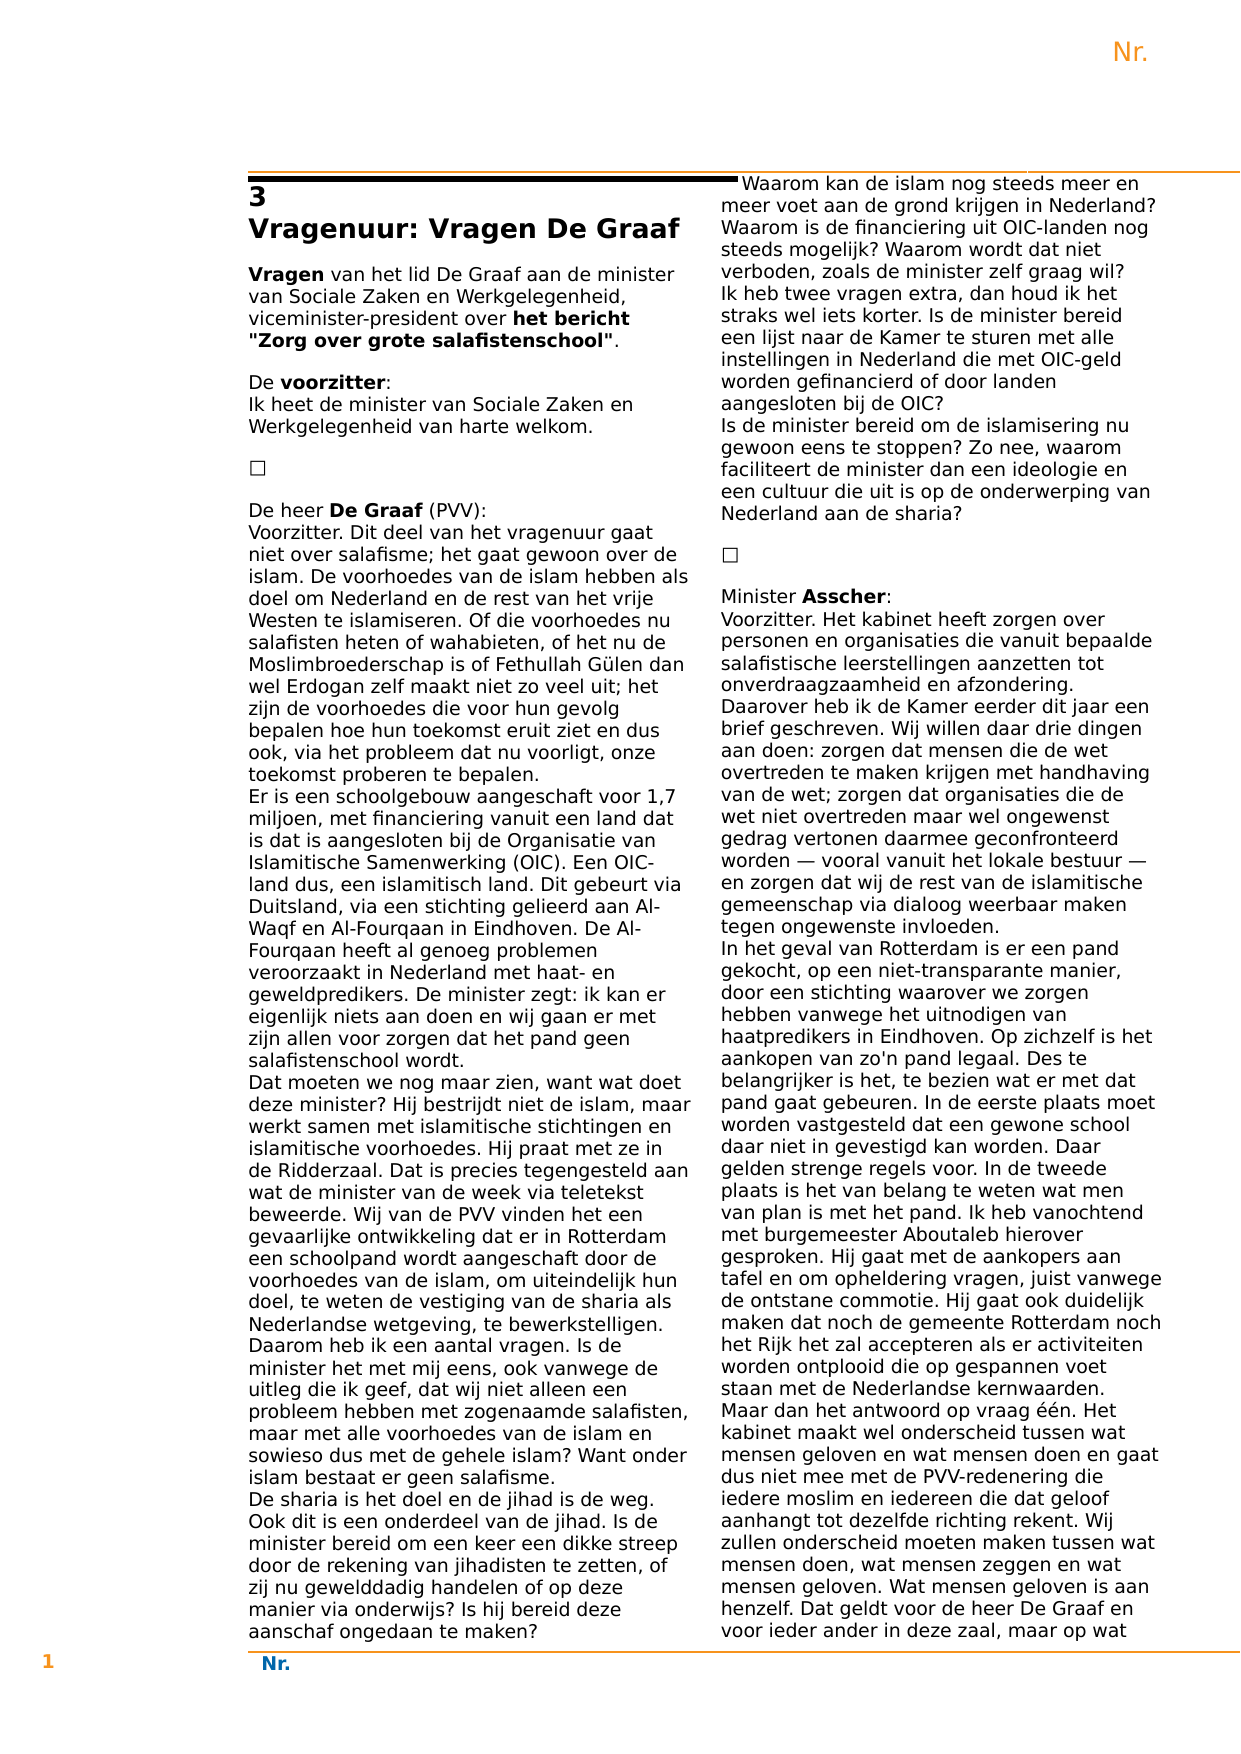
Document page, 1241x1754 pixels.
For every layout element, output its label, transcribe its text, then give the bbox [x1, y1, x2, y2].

text Vragen van het lid De Graaf aan de minister van Sociale Zaken en Werkgelegenheid, viceminister-president over het bericht "Zorg over grote salafistenschool". [248, 264, 691, 352]
text Ik heet de minister van Sociale Zaken en Werkgelegenheid van harte welkom. [248, 394, 691, 438]
text Dat moeten we nog maar zien, want wat doet deze minister? Hij bestrijdt niet de islam, maar werkt samen met islamitische stichtingen en islamitische voorhoedes. Hij praat met ze in de Ridderzaal. Dat is precies tegengesteld aan wat de minister van de week via teletekst beweerde. Wij van de PVV vinden het een gevaarlijke ontwikkeling dat er in Rotterdam een schoolpand wordt aangeschaft door de voorhoedes van de islam, om uiteindelijk hun doel, te weten de vestiging van de sharia als Nederlandse wetgeving, te bewerkstelligen. [248, 1072, 691, 1335]
text Maar dan het antwoord op vraag één. Het kabinet maakt wel onderscheid tussen wat mensen geloven en wat mensen doen en gaat dus niet mee met de PVV-redenering die iedere moslim en iedereen die dat geloof aanhangt tot dezelfde richting rekent. Wij zullen onderscheid moeten maken tussen wat mensen doen, wat mensen zeggen en wat mensen geloven. Wat mensen geloven is aan henzelf. Dat geldt voor de heer De Graaf en voor ieder ander in deze zaal, maar op wat [721, 1400, 1163, 1641]
text Waarom kan de islam nog steeds meer en meer voet aan de grond krijgen in Nederland? Waarom is de financiering uit OIC-landen nog steeds mogelijk? Waarom wordt dat niet verboden, zoals de minister zelf graag wil? [721, 173, 1163, 283]
text Daarom heb ik een aantal vragen. Is de minister het met mij eens, ook vanwege de uitleg die ik geef, dat wij niet alleen een probleem hebben met zogenaamde salafisten, maar met alle voorhoedes van de islam en sowieso dus met de gehele islam? Want onder islam bestaat er geen salafisme. [248, 1335, 691, 1489]
text Er is een schoolgebouw aangeschaft voor 1,7 miljoen, met financiering vanuit een land dat is dat is aangesloten bij de Organisatie van Islamitische Samenwerking (OIC). Een OIC-land dus, een islamitisch land. Dit gebeurt via Duitsland, via een stichting gelieerd aan Al-Waqf en Al-Fourqaan in Eindhoven. De Al-Fourqaan heeft al genoeg problemen veroorzaakt in Nederland met haat- en geweldpredikers. De minister zegt: ik kan er eigenlijk niets aan doen en wij gaan er met zijn allen voor zorgen dat het pand geen salafistenschool wordt. [248, 786, 691, 1072]
text De voorzitter: [248, 372, 691, 394]
text Voorzitter. Het kabinet heeft zorgen over personen en organisaties die vanuit bepaalde salafistische leerstellingen aanzetten tot onverdraagzaamheid en afzondering. Daarover heb ik de Kamer eerder dit jaar een brief geschreven. Wij willen daar drie dingen aan doen: zorgen dat mensen die de wet overtreden te maken krijgen met handhaving van de wet; zorgen dat organisaties die de wet niet overtreden maar wel ongewenst gedrag vertonen daarmee geconfronteerd worden — vooral vanuit het lokale bestuur — en zorgen dat wij de rest van de islamitische gemeenschap via dialoog weerbaar maken tegen ongewenste invloeden. [721, 608, 1163, 938]
title 3 Vragenuur: Vragen De Graaf [248, 182, 691, 244]
text Is de minister bereid om de islamisering nu gewoon eens te stoppen? Zo nee, waarom faciliteert de minister dan een ideologie en een cultuur die uit is op de onderwerping van Nederland aan de sharia? [721, 414, 1163, 524]
text ⬜ [248, 458, 691, 480]
text Ik heb twee vragen extra, dan houd ik het straks wel iets korter. Is de minister bereid een lijst naar de Kamer te sturen met alle instellingen in Nederland die met OIC-geld worden gefinancierd of door landen aangesloten bij de OIC? [721, 283, 1163, 414]
text De heer De Graaf (PVV): [248, 500, 691, 522]
text ⬜ [721, 544, 1163, 566]
text In het geval van Rotterdam is er een pand gekocht, op een niet-transparante manier, door een stichting waarover we zorgen hebben vanwege het uitnodigen van haatpredikers in Eindhoven. Op zichzelf is het aankopen van zo'n pand legaal. Des te belangrijker is het, te bezien wat er met dat pand gaat gebeuren. In de eerste plaats moet worden vastgesteld dat een gewone school daar niet in gevestigd kan worden. Daar gelden strenge regels voor. In de tweede plaats is het van belang te weten wat men van plan is met het pand. Ik heb vanochtend met burgemeester Aboutaleb hierover gesproken. Hij gaat met de aankopers aan tafel en om opheldering vragen, juist vanwege de ontstane commotie. Hij gaat ook duidelijk maken dat noch de gemeente Rotterdam noch het Rijk het zal accepteren als er activiteiten worden ontplooid die op gespannen voet staan met de Nederlandse kernwaarden. [721, 938, 1163, 1400]
text Voorzitter. Dit deel van het vragenuur gaat niet over salafisme; het gaat gewoon over de islam. De voorhoedes van de islam hebben als doel om Nederland en de rest van het vrije Westen te islamiseren. Of die voorhoedes nu salafisten heten of wahabieten, of het nu de Moslimbroederschap is of Fethullah Gülen dan wel Erdogan zelf maakt niet zo veel uit; het zijn de voorhoedes die voor hun gevolg bepalen hoe hun toekomst eruit ziet en dus ook, via het probleem dat nu voorligt, onze toekomst proberen te bepalen. [248, 522, 691, 786]
text Minister Asscher: [721, 586, 1163, 608]
text De sharia is het doel en de jihad is de weg. Ook dit is een onderdeel van de jihad. Is de minister bereid om een keer een dikke streep door de rekening van jihadisten te zetten, of zij nu gewelddadig handelen of op deze manier via onderwijs? Is hij bereid deze aanschaf ongedaan te maken? [248, 1489, 691, 1643]
